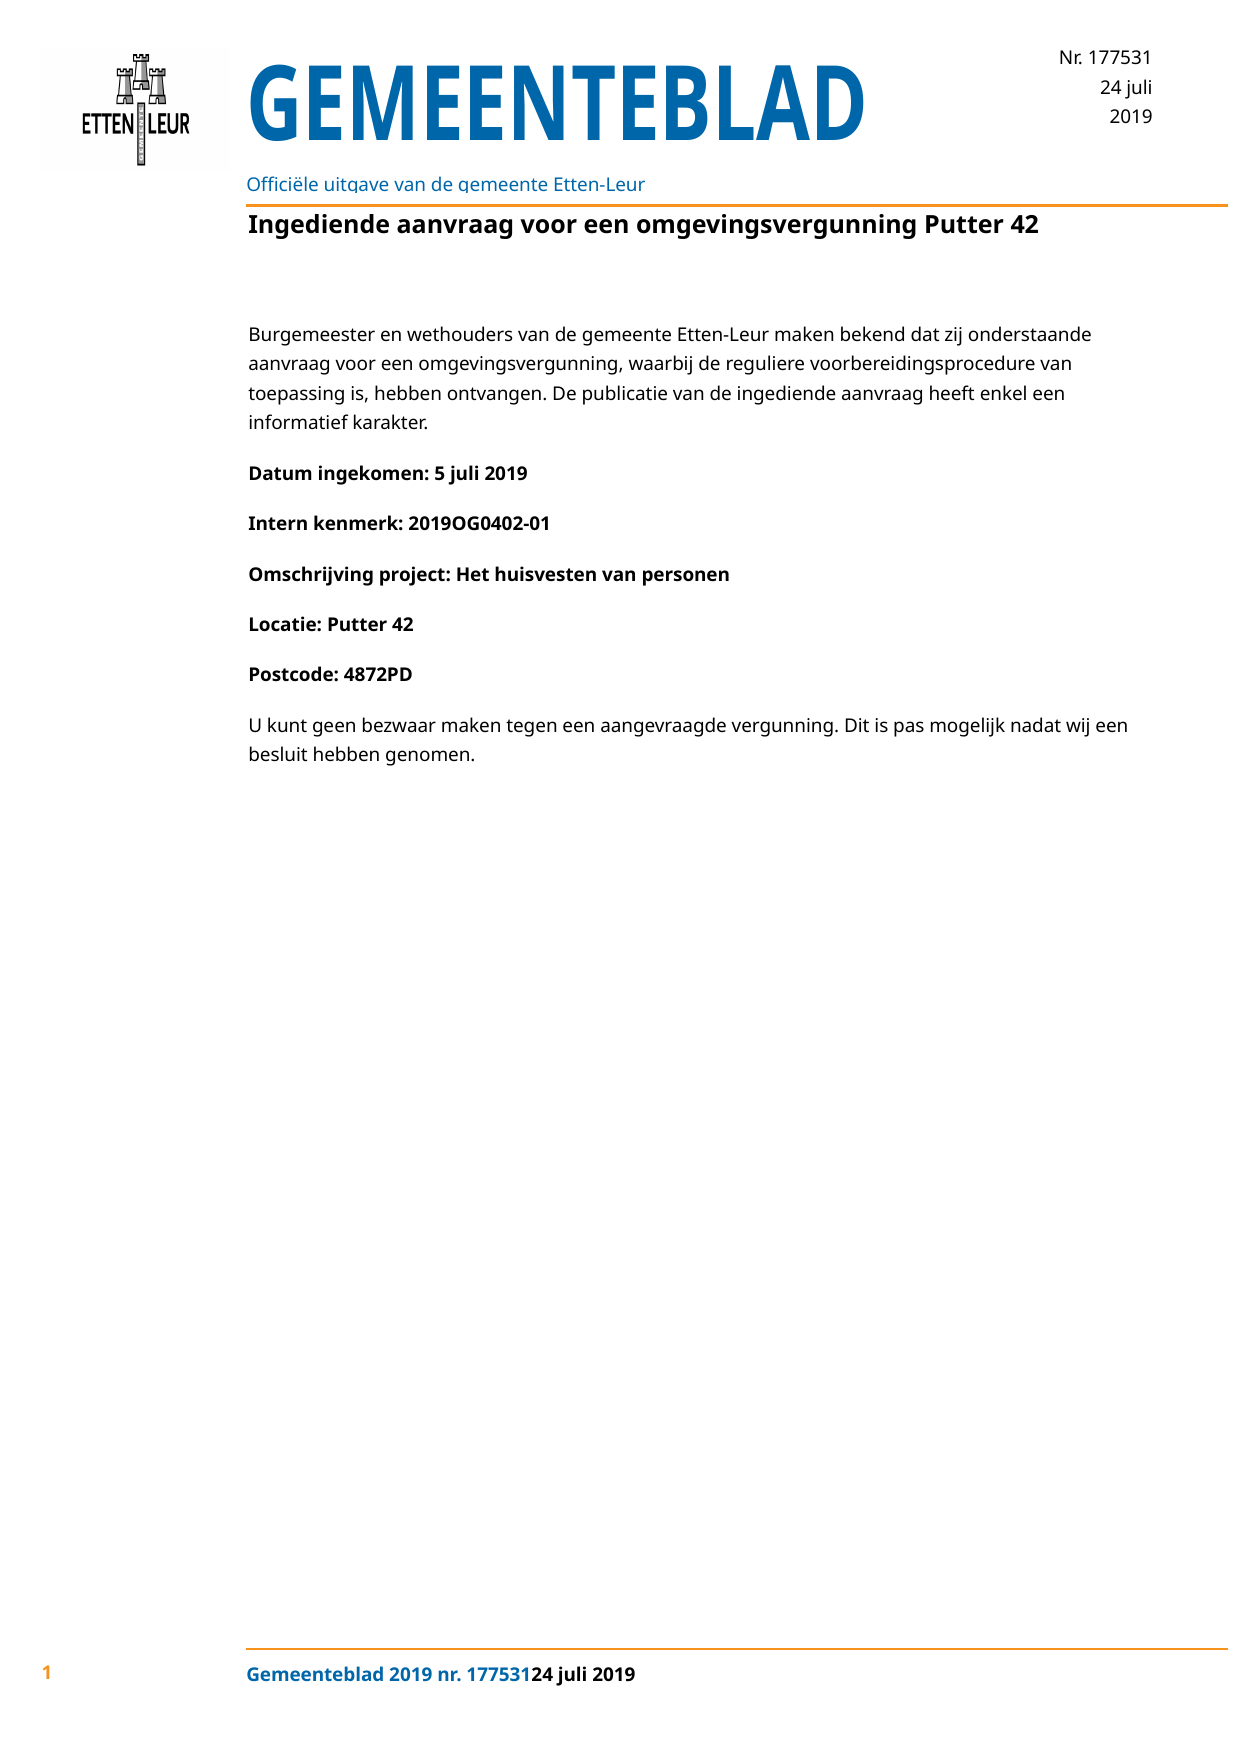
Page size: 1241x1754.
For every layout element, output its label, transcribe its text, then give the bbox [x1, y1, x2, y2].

text Omschrijving project: Het huisvesten van personen [248, 561, 1152, 586]
text Burgemeester en wethouders van de gemeente Etten-Leur maken bekend dat zij onderstaande aanvraag voor een omgevingsvergunning, waarbij de reguliere voorbereidingsprocedure van toepassing is, hebben ontvangen. De publicatie van de ingediende aanvraag heeft enkel een informatief karakter. [248, 321, 1152, 435]
text Ingediende aanvraag voor een omgevingsvergunning Putter 42 [248, 207, 1152, 241]
text Datum ingekomen: 5 juli 2019 [248, 460, 1152, 486]
text Intern kenmerk: 2019OG0402-01 [248, 510, 1152, 536]
picture [41, 47, 231, 172]
text Locatie: Putter 42 [248, 611, 1152, 637]
text Postcode: 4872PD [248, 662, 1152, 687]
text U kunt geen bezwaar maken tegen een aangevraagde vergunning. Dit is pas mogelijk nadat wij een besluit hebben genomen. [248, 712, 1152, 767]
